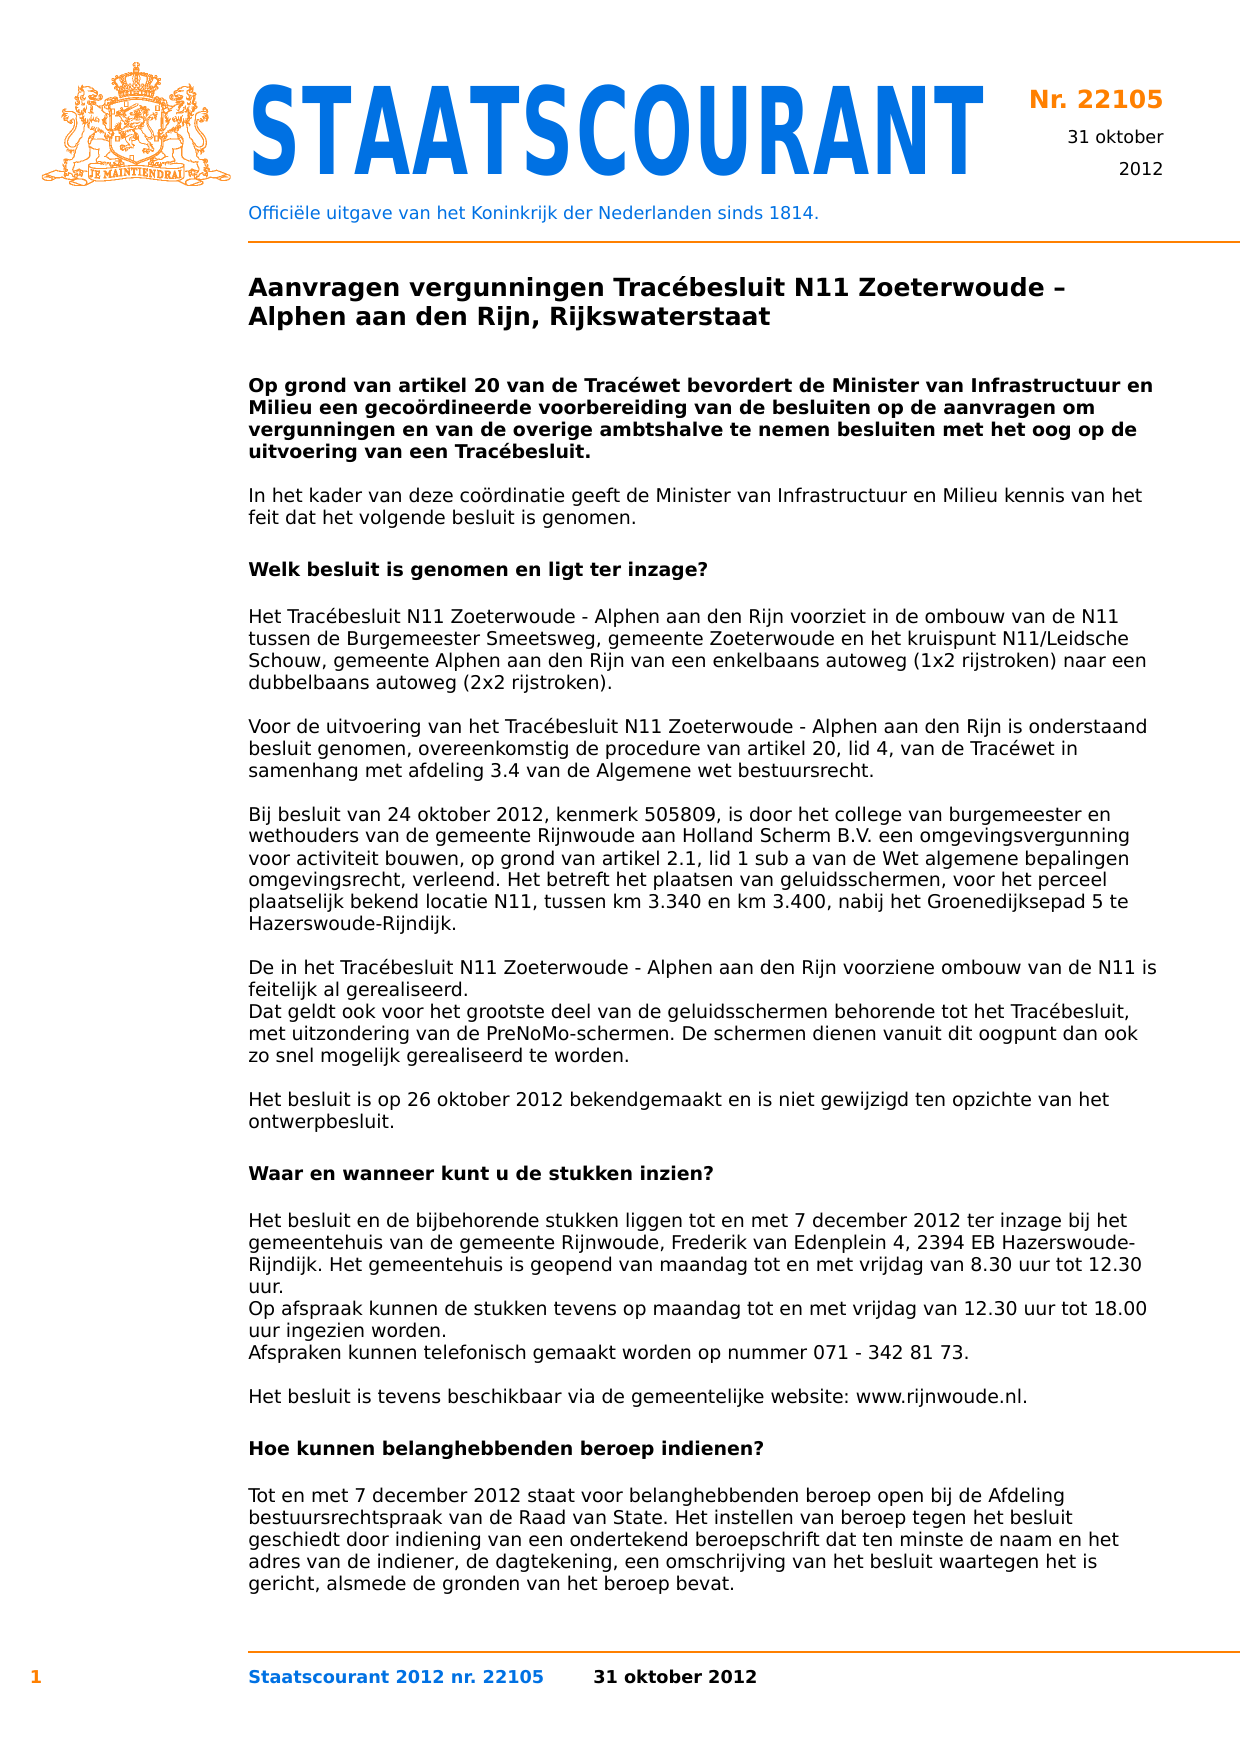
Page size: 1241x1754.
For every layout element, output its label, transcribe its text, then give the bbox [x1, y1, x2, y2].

text Het besluit is tevens beschikbaar via de gemeentelijke website: www.rijnwoude.nl. [248, 1386, 1163, 1408]
text De in het Tracébesluit N11 Zoeterwoude - Alphen aan den Rijn voorziene ombouw van de N11 is feitelijk al gerealiseerd. [248, 957, 1163, 1001]
text Op afspraak kunnen de stukken tevens op maandag tot en met vrijdag van 12.30 uur tot 18.00 uur ingezien worden. [248, 1298, 1163, 1342]
subtitle Welk besluit is genomen en ligt ter inzage? [248, 559, 1163, 581]
subtitle Hoe kunnen belanghebbenden beroep indienen? [248, 1438, 1163, 1459]
text Het Tracébesluit N11 Zoeterwoude - Alphen aan den Rijn voorziet in de ombouw van de N11 tussen de Burgemeester Smeetsweg, gemeente Zoeterwoude en het kruispunt N11/Leidsche Schouw, gemeente Alphen aan den Rijn van een enkelbaans autoweg (1x2 rijstroken) naar een dubbelbaans autoweg (2x2 rijstroken). [248, 606, 1163, 694]
text In het kader van deze coördinatie geeft de Minister van Infrastructuur en Milieu kennis van het feit dat het volgende besluit is genomen. [248, 485, 1163, 529]
table_cell 31 oktober [998, 121, 1240, 153]
table_cell Officiële uitgave van het Koninkrijk der Nederlanden sinds 1814. [248, 203, 1240, 241]
text Dat geldt ook voor het grootste deel van de geluidsschermen behorende tot het Tracébesluit, met uitzondering van de PreNoMo-schermen. De schermen dienen vanuit dit oogpunt dan ook zo snel mogelijk gerealiseerd te worden. [248, 1001, 1163, 1067]
text Het besluit is op 26 oktober 2012 bekendgemaakt en is niet gewijzigd ten opzichte van het ontwerpbesluit. [248, 1089, 1163, 1133]
text Afspraken kunnen telefonisch gemaakt worden op nummer 071 - 342 81 73. [248, 1342, 1163, 1364]
text Het besluit en de bijbehorende stukken liggen tot en met 7 december 2012 ter inzage bij het gemeentehuis van de gemeente Rijnwoude, Frederik van Edenplein 4, 2394 EB Hazerswoude-Rijndijk. Het gemeentehuis is geopend van maandag tot en met vrijdag van 8.30 uur tot 12.30 uur. [248, 1210, 1163, 1298]
subtitle Waar en wanneer kunt u de stukken inzien? [248, 1163, 1163, 1185]
text Bij besluit van 24 oktober 2012, kenmerk 505809, is door het college van burgemeester en wethouders van de gemeente Rijnwoude aan Holland Scherm B.V. een omgevingsvergunning voor activiteit bouwen, op grond van artikel 2.1, lid 1 sub a van de Wet algemene bepalingen omgevingsrecht, verleend. Het betreft het plaatsen van geluidsschermen, voor het perceel plaatselijk bekend locatie N11, tussen km 3.340 en km 3.400, nabij het Groenedijksepad 5 te Hazerswoude-Rijndijk. [248, 803, 1163, 935]
table_header [25, 62, 248, 241]
table_header Nr. 22105 [998, 62, 1240, 121]
text Voor de uitvoering van het Tracébesluit N11 Zoeterwoude - Alphen aan den Rijn is onderstaand besluit genomen, overeenkomstig de procedure van artikel 20, lid 4, van de Tracéwet in samenhang met afdeling 3.4 van de Algemene wet bestuursrecht. [248, 716, 1163, 782]
table_cell 2012 [998, 153, 1240, 203]
picture [41, 62, 231, 186]
text Op grond van artikel 20 van de Tracéwet bevordert de Minister van Infrastructuur en Milieu een gecoördineerde voorbereiding van de besluiten op de aanvragen om vergunningen en van de overige ambtshalve te nemen besluiten met het oog op de uitvoering van een Tracébesluit. [248, 375, 1163, 463]
text Tot en met 7 december 2012 staat voor belanghebbenden beroep open bij de Afdeling bestuursrechtspraak van de Raad van State. Het instellen van beroep tegen het besluit geschiedt door indiening van een ondertekend beroepschrift dat ten minste de naam en het adres van de indiener, de dagtekening, een omschrijving van het besluit waartegen het is gericht, alsmede de gronden van het beroep bevat. [248, 1484, 1163, 1594]
subtitle Aanvragen vergunningen Tracébesluit N11 Zoeterwoude – Alphen aan den Rijn, Rijkswaterstaat [248, 273, 1163, 331]
table_header STAATSCOURANT [248, 62, 998, 203]
